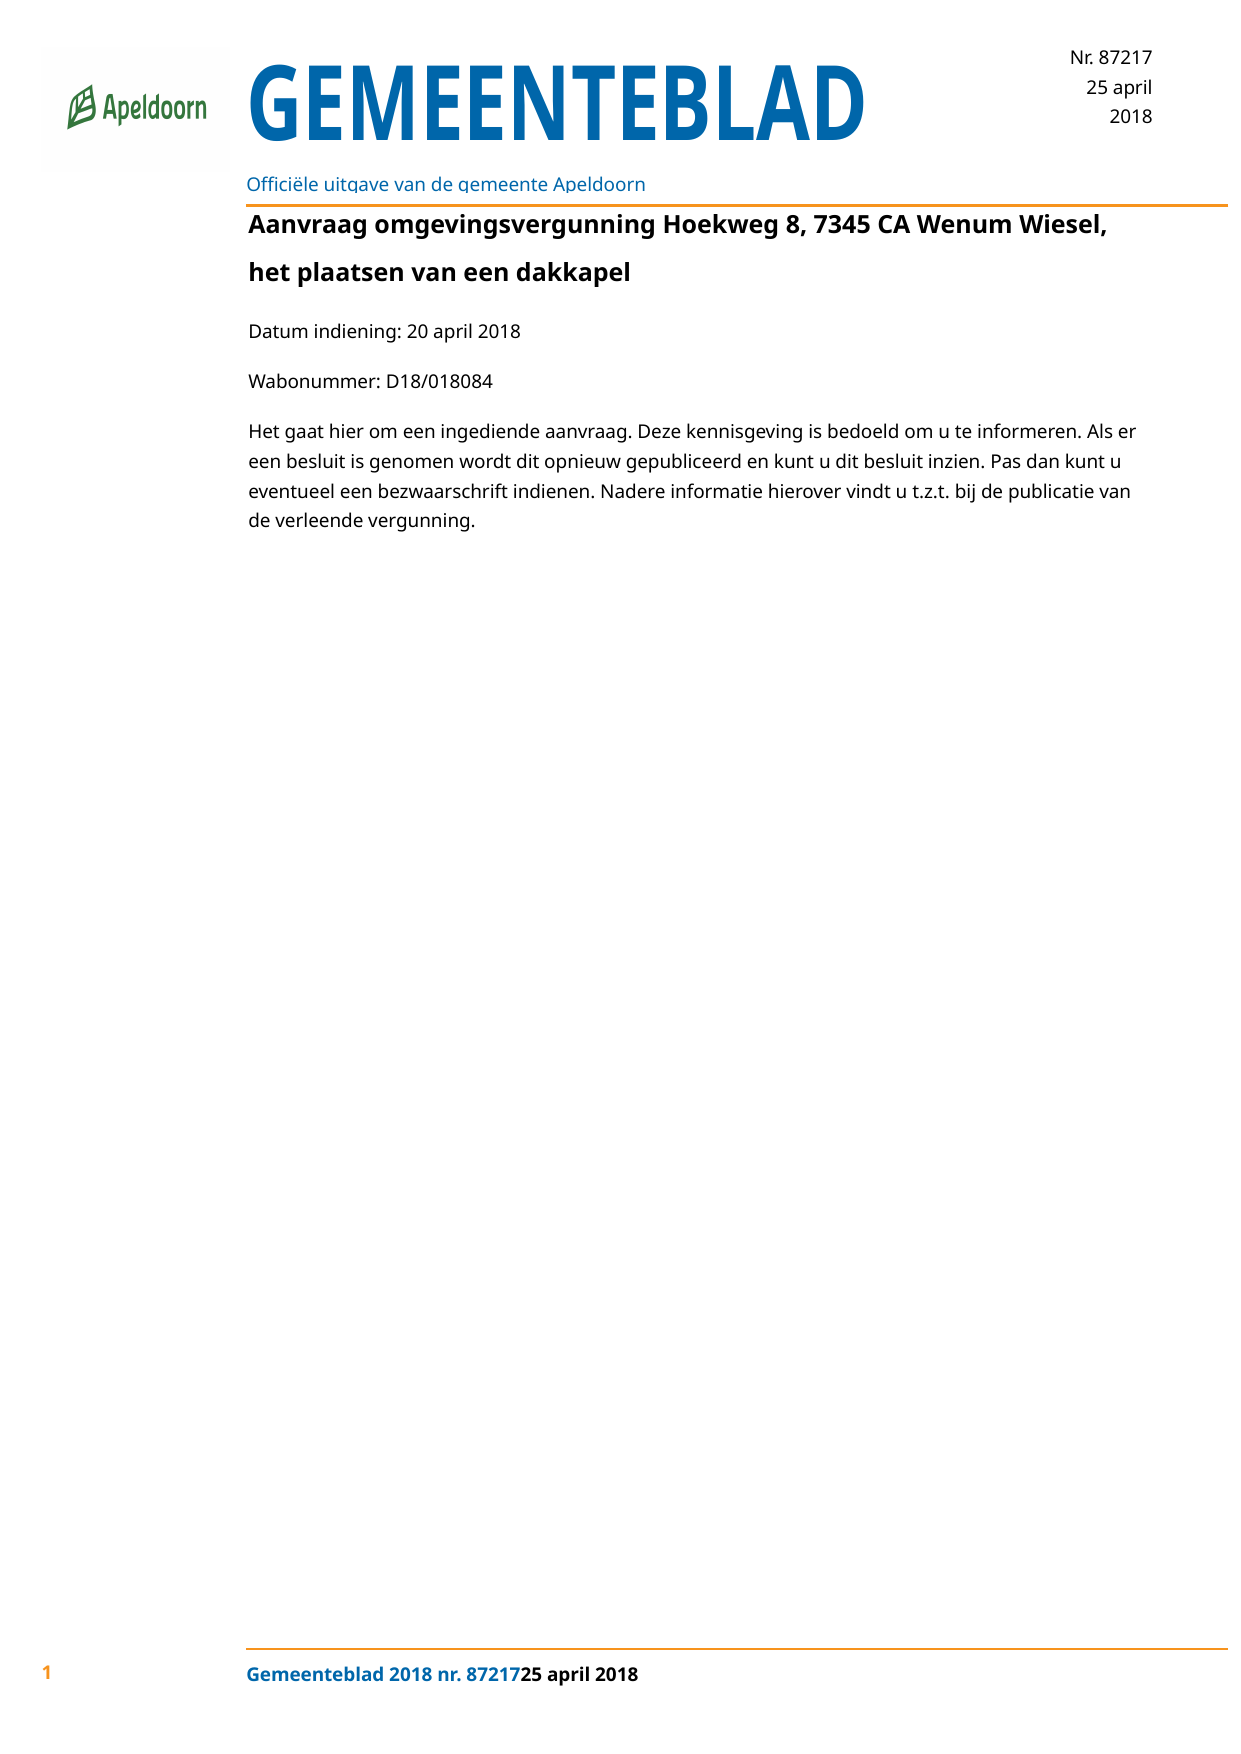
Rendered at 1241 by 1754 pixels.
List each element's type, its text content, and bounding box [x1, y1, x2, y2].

picture [41, 47, 231, 172]
text Aanvraag omgevingsvergunning Hoekweg 8, 7345 CA Wenum Wiesel, het plaatsen van een dakkapel [248, 207, 1152, 288]
text Het gaat hier om een ingediende aanvraag. Deze kennisgeving is bedoeld om u te informeren. Als er een besluit is genomen wordt dit opnieuw gepubliceerd en kunt u dit besluit inzien. Pas dan kunt u eventueel een bezwaarschrift indienen. Nadere informatie hierover vindt u t.z.t. bij de publicatie van de verleende vergunning. [248, 419, 1152, 533]
text Wabonummer: D18/018084 [248, 368, 1152, 394]
text Datum indiening: 20 april 2018 [248, 318, 1152, 344]
